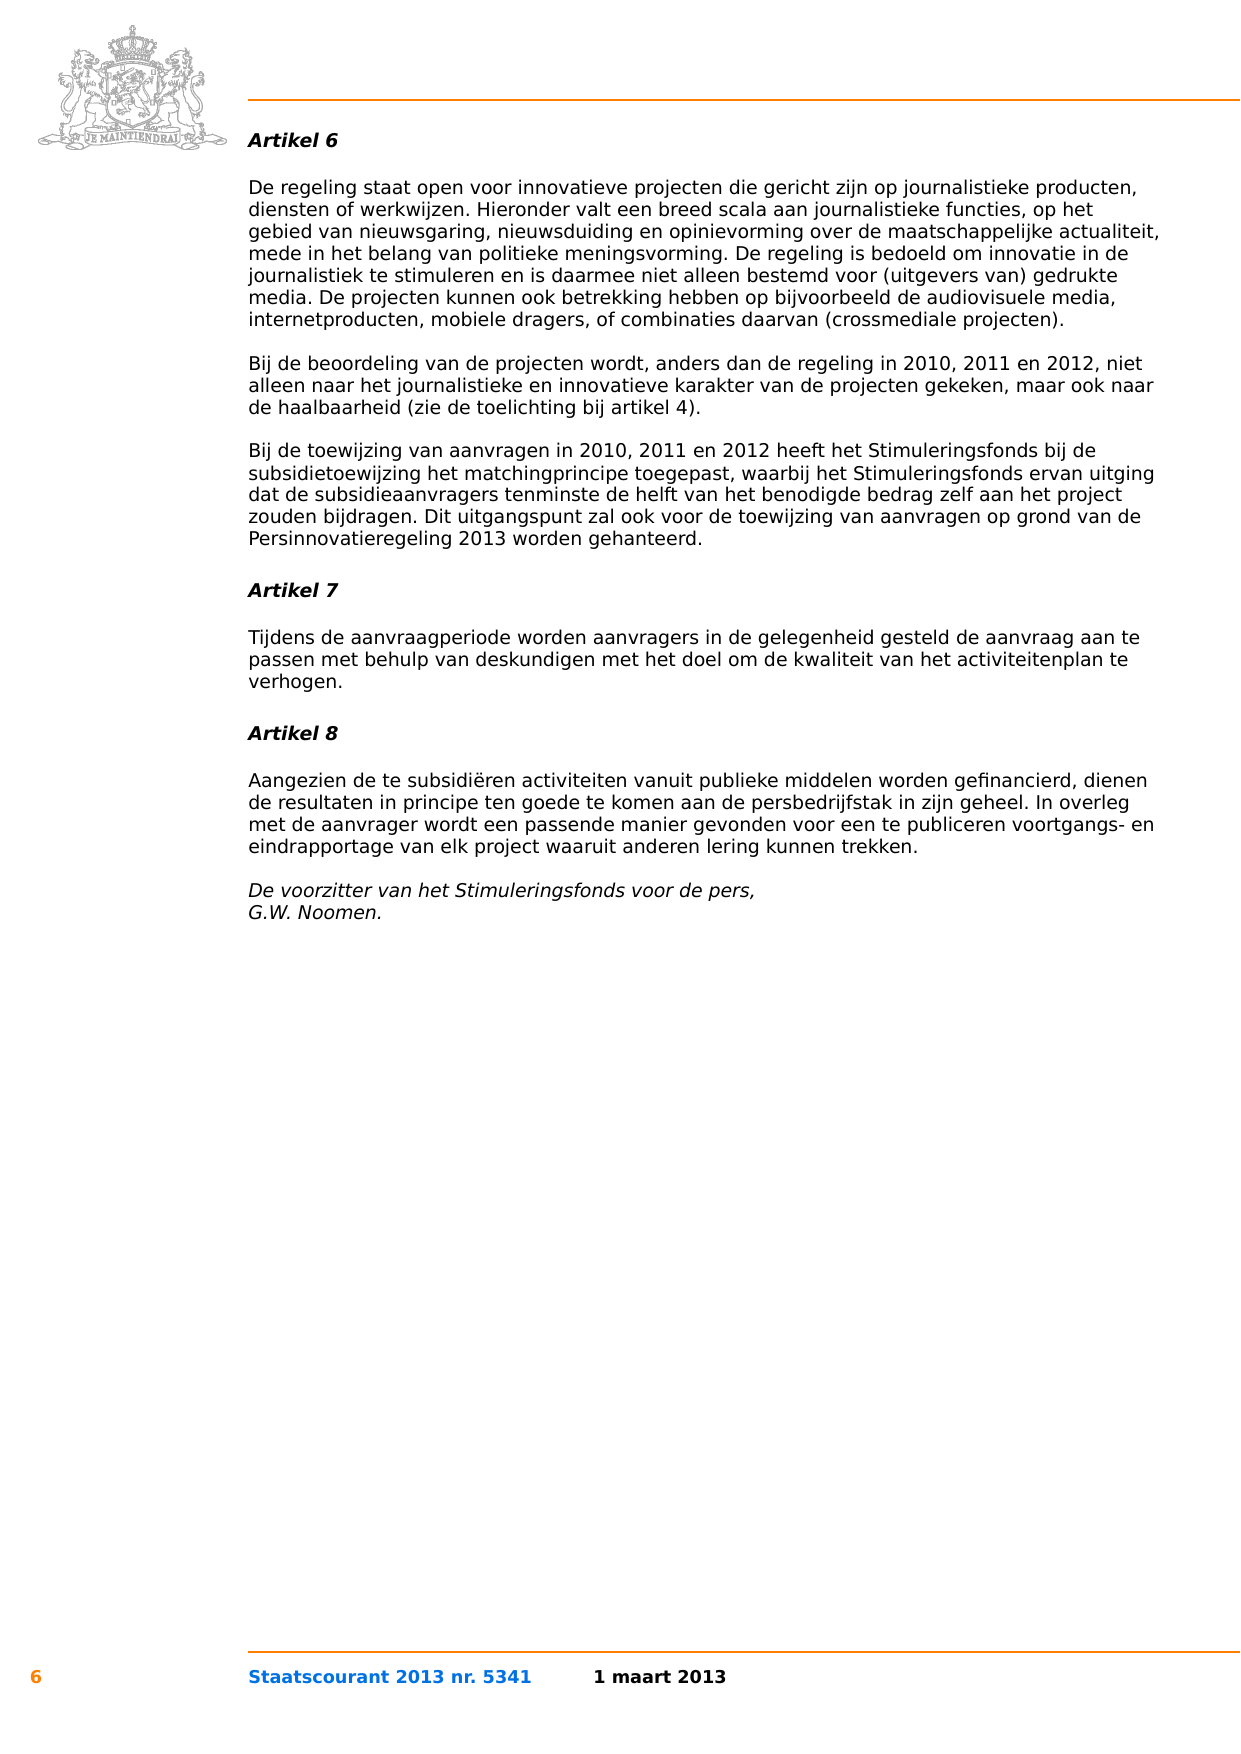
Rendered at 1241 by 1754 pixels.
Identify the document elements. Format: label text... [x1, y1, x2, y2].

text Tijdens de aanvraagperiode worden aanvragers in de gelegenheid gesteld de aanvraag aan te passen met behulp van deskundigen met het doel om de kwaliteit van het activiteitenplan te verhogen. [248, 627, 1163, 693]
text Aangezien de te subsidiëren activiteiten vanuit publieke middelen worden gefinancierd, dienen de resultaten in principe ten goede te komen aan de persbedrijfstak in zijn geheel. In overleg met de aanvrager wordt een passende manier gevonden voor een te publiceren voortgangs- en eindrapportage van elk project waaruit anderen lering kunnen trekken. [248, 770, 1163, 858]
subtitle Artikel 7 [248, 580, 1163, 602]
picture [38, 25, 227, 150]
subtitle Artikel 6 [248, 130, 1163, 152]
text De voorzitter van het Stimuleringsfonds voor de pers, G.W. Noomen. [248, 880, 1163, 924]
subtitle Artikel 8 [248, 723, 1163, 745]
text Bij de beoordeling van de projecten wordt, anders dan de regeling in 2010, 2011 en 2012, niet alleen naar het journalistieke en innovatieve karakter van de projecten gekeken, maar ook naar de haalbaarheid (zie de toelichting bij artikel 4). [248, 353, 1163, 418]
text Bij de toewijzing van aanvragen in 2010, 2011 en 2012 heeft het Stimuleringsfonds bij de subsidietoewijzing het matchingprincipe toegepast, waarbij het Stimuleringsfonds ervan uitging dat de subsidieaanvragers tenminste de helft van het benodigde bedrag zelf aan het project zouden bijdragen. Dit uitgangspunt zal ook voor de toewijzing van aanvragen op grond van de Persinnovatieregeling 2013 worden gehanteerd. [248, 440, 1163, 550]
text De regeling staat open voor innovatieve projecten die gericht zijn op journalistieke producten, diensten of werkwijzen. Hieronder valt een breed scala aan journalistieke functies, op het gebied van nieuwsgaring, nieuwsduiding en opinievorming over de maatschappelijke actualiteit, mede in het belang van politieke meningsvorming. De regeling is bedoeld om innovatie in de journalistiek te stimuleren en is daarmee niet alleen bestemd voor (uitgevers van) gedrukte media. De projecten kunnen ook betrekking hebben op bijvoorbeeld de audiovisuele media, internetproducten, mobiele dragers, of combinaties daarvan (crossmediale projecten). [248, 177, 1163, 331]
